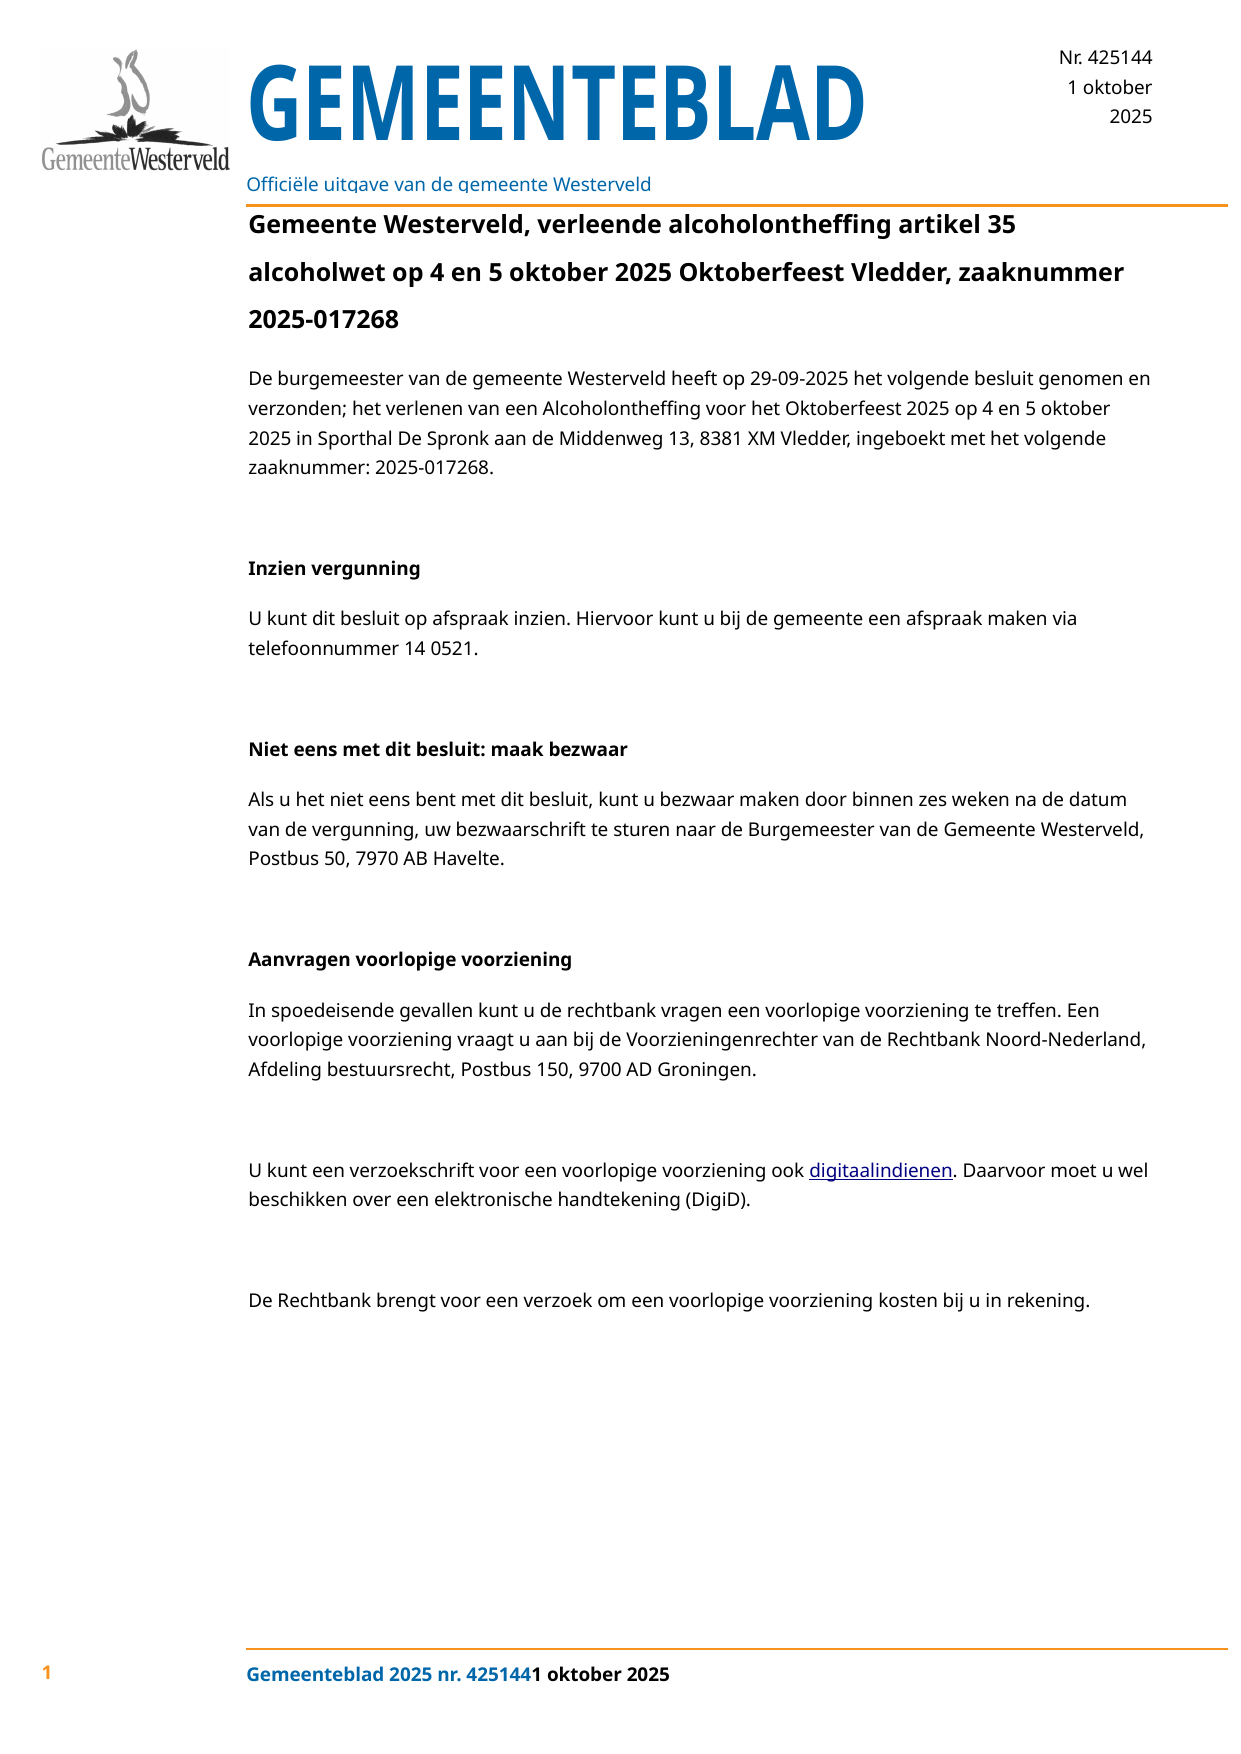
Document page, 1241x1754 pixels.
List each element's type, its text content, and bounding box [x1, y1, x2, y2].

text Inzien vergunning [248, 555, 1152, 581]
text De Rechtbank brengt voor een verzoek om een voorlopige voorziening kosten bij u in rekening. [248, 1287, 1152, 1313]
text U kunt dit besluit op afspraak inzien. Hiervoor kunt u bij de gemeente een afspraak maken via telefoonnummer 14 0521. [248, 606, 1152, 661]
text De burgemeester van de gemeente Westerveld heeft op 29-09-2025 het volgende besluit genomen en verzonden; het verlenen van een Alcoholontheffing voor het Oktoberfeest 2025 op 4 en 5 oktober 2025 in Sporthal De Spronk aan de Middenweg 13, 8381 XM Vledder, ingeboekt met het volgende zaaknummer: 2025-017268. [248, 366, 1152, 480]
text Niet eens met dit besluit: maak bezwaar [248, 736, 1152, 762]
text Gemeente Westerveld, verleende alcoholontheffing artikel 35 alcoholwet op 4 en 5 oktober 2025 Oktoberfeest Vledder, zaaknummer 2025-017268 [248, 207, 1152, 336]
text U kunt een verzoekschrift voor een voorlopige voorziening ook digitaalindienen. Daarvoor moet u wel beschikken over een elektronische handtekening (DigiD). [248, 1157, 1152, 1212]
text In spoedeisende gevallen kunt u de rechtbank vragen een voorlopige voorziening te treffen. Een voorlopige voorziening vraagt u aan bij de Voorzieningenrechter van de Rechtbank Noord-Nederland, Afdeling bestuursrecht, Postbus 150, 9700 AD Groningen. [248, 997, 1152, 1082]
picture [41, 47, 231, 172]
text Als u het niet eens bent met dit besluit, kunt u bezwaar maken door binnen zes weken na de datum van de vergunning, uw bezwaarschrift te sturen naar de Burgemeester van de Gemeente Westerveld, Postbus 50, 7970 AB Havelte. [248, 786, 1152, 871]
text Aanvragen voorlopige voorziening [248, 946, 1152, 972]
